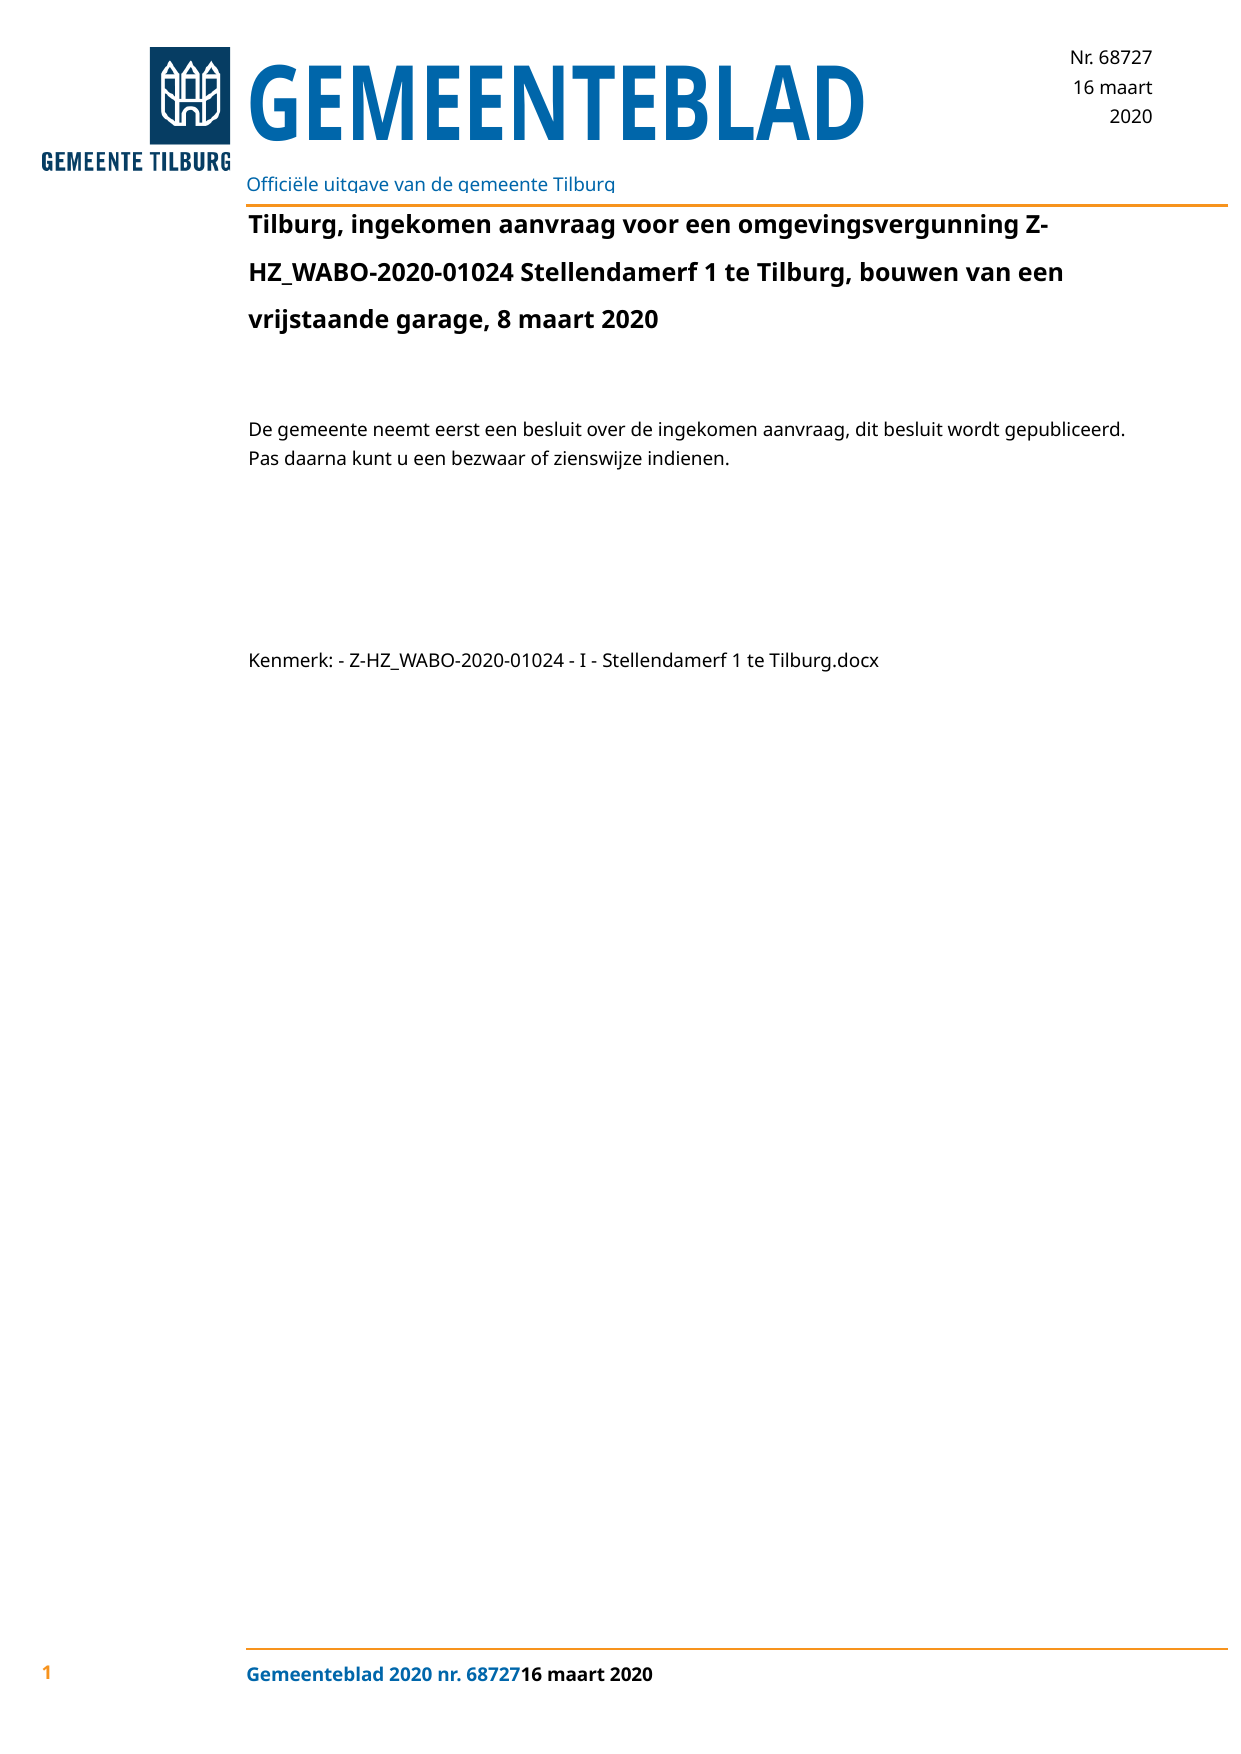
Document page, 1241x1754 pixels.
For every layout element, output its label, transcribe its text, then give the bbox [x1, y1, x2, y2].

text Tilburg, ingekomen aanvraag voor een omgevingsvergunning Z-HZ_WABO-2020-01024 Stellendamerf 1 te Tilburg, bouwen van een vrijstaande garage, 8 maart 2020 [248, 207, 1152, 336]
text De gemeente neemt eerst een besluit over de ingekomen aanvraag, dit besluit wordt gepubliceerd. Pas daarna kunt u een bezwaar of zienswijze indienen. [248, 416, 1152, 471]
picture [41, 47, 231, 172]
text Kenmerk: - Z-HZ_WABO-2020-01024 - I - Stellendamerf 1 te Tilburg.docx [248, 647, 1152, 673]
